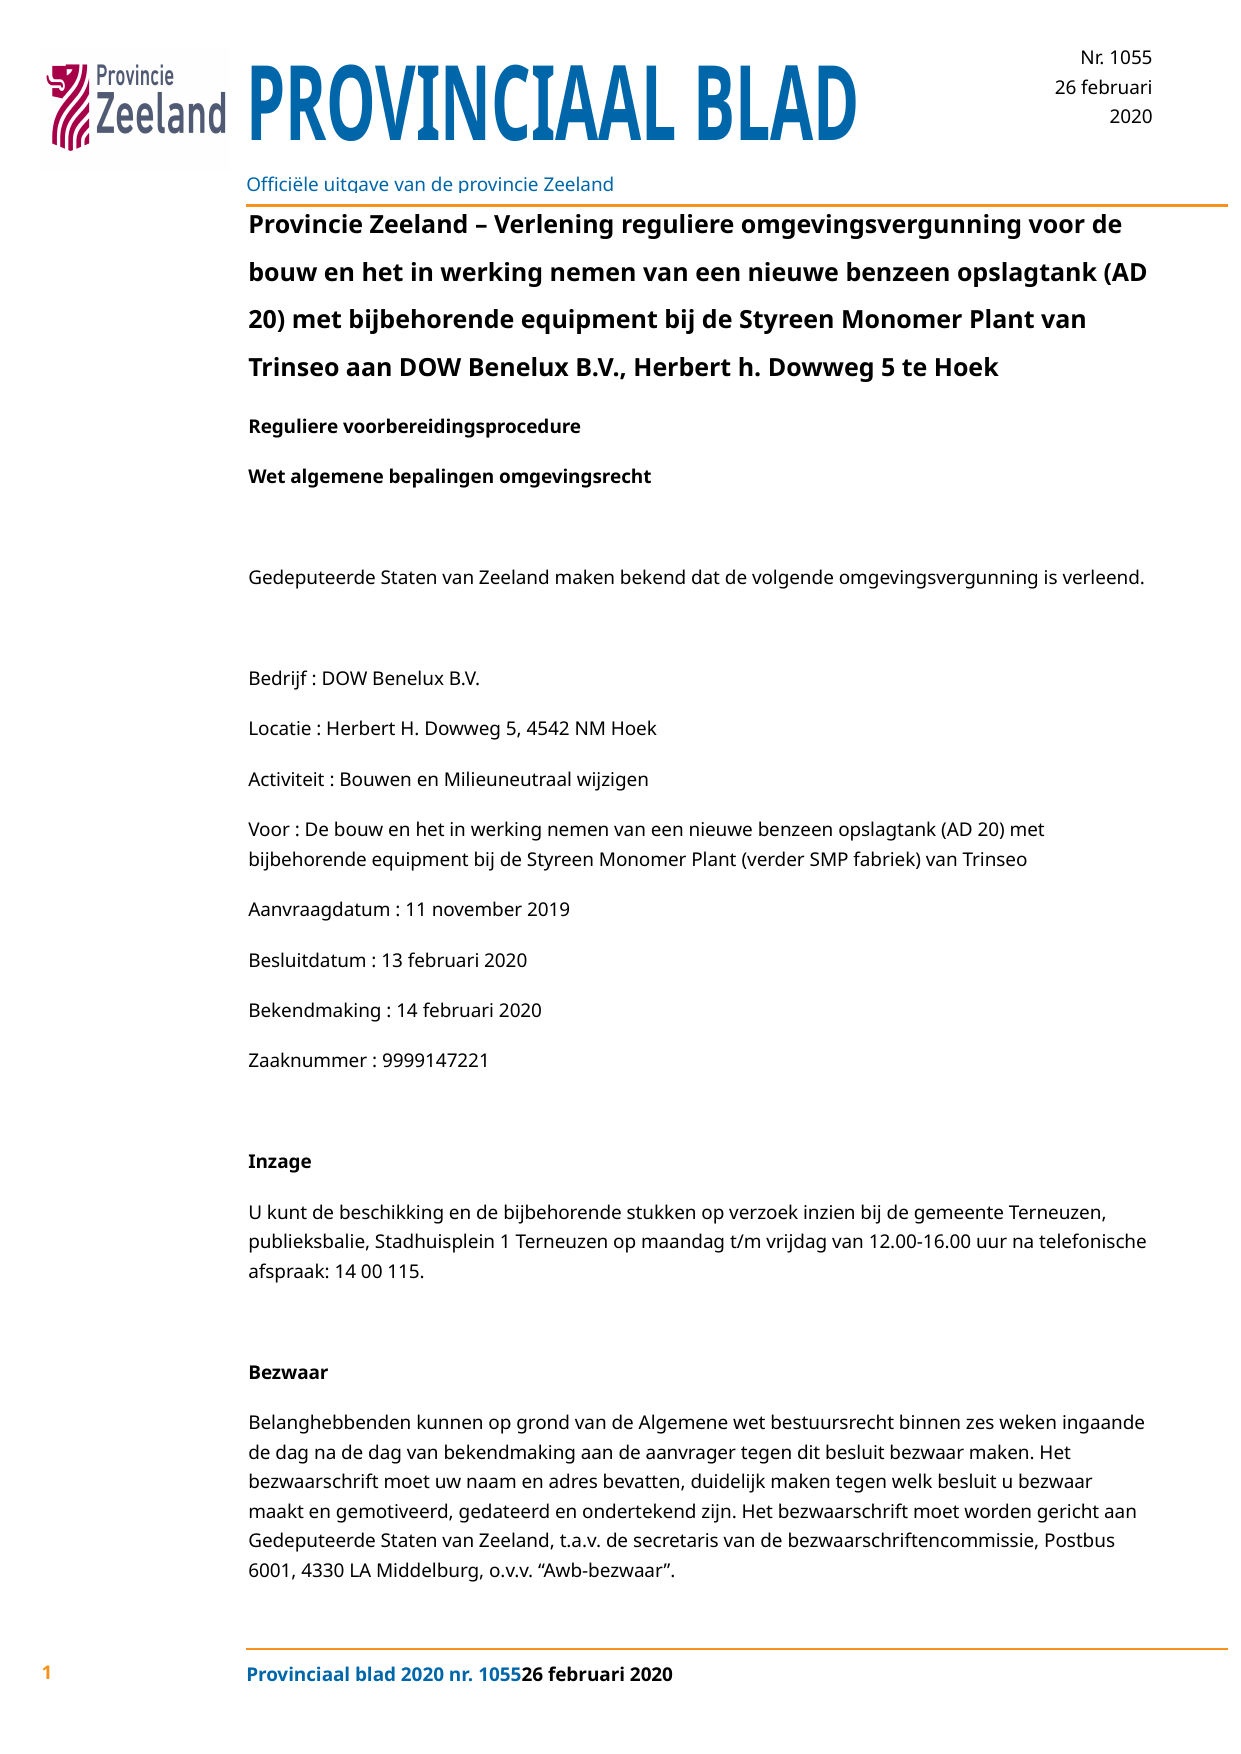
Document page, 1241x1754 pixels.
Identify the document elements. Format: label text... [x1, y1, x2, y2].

text Reguliere voorbereidingsprocedure [248, 413, 1152, 439]
text Gedeputeerde Staten van Zeeland maken bekend dat de volgende omgevingsvergunning is verleend. [248, 564, 1152, 590]
text Zaaknummer : 9999147221 [248, 1048, 1152, 1073]
text Bekendmaking : 14 februari 2020 [248, 997, 1152, 1023]
text Bedrijf : DOW Benelux B.V. [248, 665, 1152, 691]
picture [41, 47, 231, 172]
text Locatie : Herbert H. Dowweg 5, 4542 NM Hoek [248, 716, 1152, 741]
text Aanvraagdatum : 11 november 2019 [248, 896, 1152, 922]
text Inzage [248, 1148, 1152, 1174]
text Voor : De bouw en het in werking nemen van een nieuwe benzeen opslagtank (AD 20) met bijbehorende equipment bij de Styreen Monomer Plant (verder SMP fabriek) van Trinseo [248, 816, 1152, 872]
text Activiteit : Bouwen en Milieuneutraal wijzigen [248, 766, 1152, 792]
text Provincie Zeeland – Verlening reguliere omgevingsvergunning voor de bouw en het in werking nemen van een nieuwe benzeen opslagtank (AD 20) met bijbehorende equipment bij de Styreen Monomer Plant van Trinseo aan DOW Benelux B.V., Herbert h. Dowweg 5 te Hoek [248, 207, 1152, 384]
text Wet algemene bepalingen omgevingsrecht [248, 463, 1152, 489]
text Belanghebbenden kunnen op grond van de Algemene wet bestuursrecht binnen zes weken ingaande de dag na de dag van bekendmaking aan de aanvrager tegen dit besluit bezwaar maken. Het bezwaarschrift moet uw naam en adres bevatten, duidelijk maken tegen welk besluit u bezwaar maakt en gemotiveerd, gedateerd en ondertekend zijn. Het bezwaarschrift moet worden gericht aan Gedeputeerde Staten van Zeeland, t.a.v. de secretaris van de bezwaarschriftencommissie, Postbus 6001, 4330 LA Middelburg, o.v.v. “Awb-bezwaar”. [248, 1409, 1152, 1583]
text Bezwaar [248, 1359, 1152, 1385]
text U kunt de beschikking en de bijbehorende stukken op verzoek inzien bij de gemeente Terneuzen, publieksbalie, Stadhuisplein 1 Terneuzen op maandag t/m vrijdag van 12.00-16.00 uur na telefonische afspraak: 14 00 115. [248, 1199, 1152, 1284]
text Besluitdatum : 13 februari 2020 [248, 947, 1152, 973]
